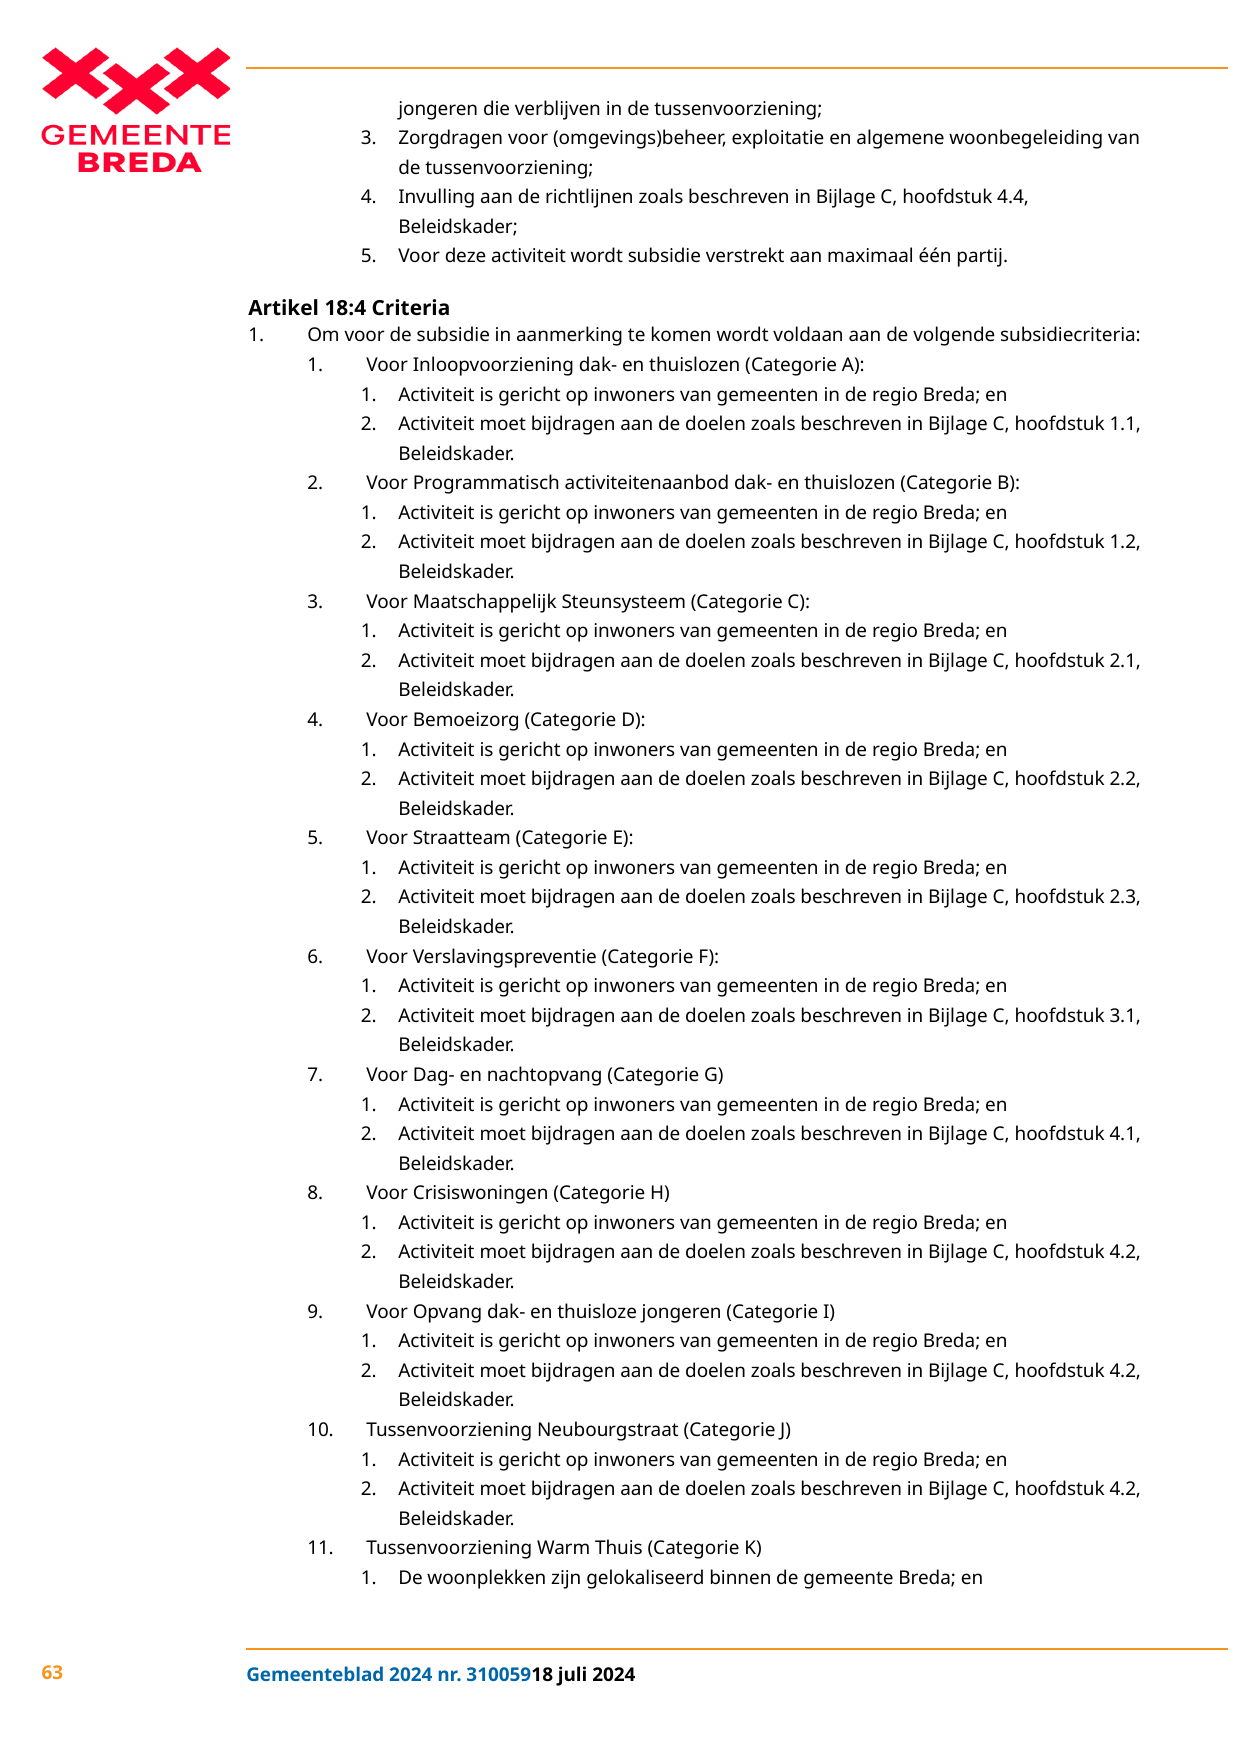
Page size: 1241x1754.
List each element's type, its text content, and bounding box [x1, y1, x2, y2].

list Voor Straatteam (Categorie E): [307, 824, 1152, 850]
picture [41, 47, 231, 172]
list Invulling aan de richtlijnen zoals beschreven in Bijlage C, hoofdstuk 4.4, Beleidskader; [361, 183, 1152, 239]
list Voor Maatschappelijk Steunsysteem (Categorie C): [307, 588, 1152, 613]
list Activiteit is gericht op inwoners van gemeenten in de regio Breda; en [361, 736, 1152, 761]
list Activiteit is gericht op inwoners van gemeenten in de regio Breda; en [361, 854, 1152, 880]
list Activiteit is gericht op inwoners van gemeenten in de regio Breda; en [361, 1327, 1152, 1353]
list Activiteit moet bijdragen aan de doelen zoals beschreven in Bijlage C, hoofdstuk 4.2, Beleidskader. [361, 1357, 1152, 1412]
list Activiteit is gericht op inwoners van gemeenten in de regio Breda; en [361, 1209, 1152, 1235]
list Activiteit moet bijdragen aan de doelen zoals beschreven in Bijlage C, hoofdstuk 1.1, Beleidskader. [361, 410, 1152, 466]
list Activiteit moet bijdragen aan de doelen zoals beschreven in Bijlage C, hoofdstuk 3.1, Beleidskader. [361, 1002, 1152, 1057]
list Activiteit is gericht op inwoners van gemeenten in de regio Breda; en [361, 381, 1152, 406]
list Activiteit moet bijdragen aan de doelen zoals beschreven in Bijlage C, hoofdstuk 1.2, Beleidskader. [361, 529, 1152, 584]
list Voor Opvang dak- en thuisloze jongeren (Categorie I) [307, 1298, 1152, 1323]
list Activiteit moet bijdragen aan de doelen zoals beschreven in Bijlage C, hoofdstuk 4.1, Beleidskader. [361, 1120, 1152, 1176]
list Activiteit is gericht op inwoners van gemeenten in de regio Breda; en [361, 1091, 1152, 1116]
list Activiteit moet bijdragen aan de doelen zoals beschreven in Bijlage C, hoofdstuk 2.3, Beleidskader. [361, 884, 1152, 939]
list Activiteit moet bijdragen aan de doelen zoals beschreven in Bijlage C, hoofdstuk 4.2, Beleidskader. [361, 1475, 1152, 1531]
list De woonplekken zijn gelokaliseerd binnen de gemeente Breda; en [361, 1564, 1152, 1590]
list Activiteit is gericht op inwoners van gemeenten in de regio Breda; en [361, 1446, 1152, 1471]
list Voor Crisiswoningen (Categorie H) [307, 1179, 1152, 1205]
list Tussenvoorziening Warm Thuis (Categorie K) [307, 1534, 1152, 1560]
list Activiteit is gericht op inwoners van gemeenten in de regio Breda; en [361, 617, 1152, 643]
list Tussenvoorziening Neubourgstraat (Categorie J) [307, 1416, 1152, 1442]
list Voor Programmatisch activiteitenaanbod dak- en thuislozen (Categorie B): [307, 469, 1152, 495]
list Activiteit moet bijdragen aan de doelen zoals beschreven in Bijlage C, hoofdstuk 4.2, Beleidskader. [361, 1239, 1152, 1294]
list Om voor de subsidie in aanmerking te komen wordt voldaan aan de volgende subsidiecriteria: [248, 322, 1152, 347]
list Activiteit moet bijdragen aan de doelen zoals beschreven in Bijlage C, hoofdstuk 2.1, Beleidskader. [361, 647, 1152, 702]
list Activiteit moet bijdragen aan de doelen zoals beschreven in Bijlage C, hoofdstuk 2.2, Beleidskader. [361, 765, 1152, 821]
list Voor Inloopvoorziening dak- en thuislozen (Categorie A): [307, 351, 1152, 377]
list jongeren die verblijven in de tussenvoorziening; [361, 95, 1152, 121]
list Activiteit is gericht op inwoners van gemeenten in de regio Breda; en [361, 499, 1152, 525]
list Voor Bemoeizorg (Categorie D): [307, 706, 1152, 732]
list Voor deze activiteit wordt subsidie verstrekt aan maximaal één partij. [361, 243, 1152, 268]
text Artikel 18:4 Criteria [248, 293, 1152, 322]
list Voor Dag- en nachtopvang (Categorie G) [307, 1061, 1152, 1087]
list Voor Verslavingspreventie (Categorie F): [307, 943, 1152, 968]
list Zorgdragen voor (omgevings)beheer, exploitatie en algemene woonbegeleiding van de tussenvoorziening; [361, 124, 1152, 180]
list Activiteit is gericht op inwoners van gemeenten in de regio Breda; en [361, 972, 1152, 998]
